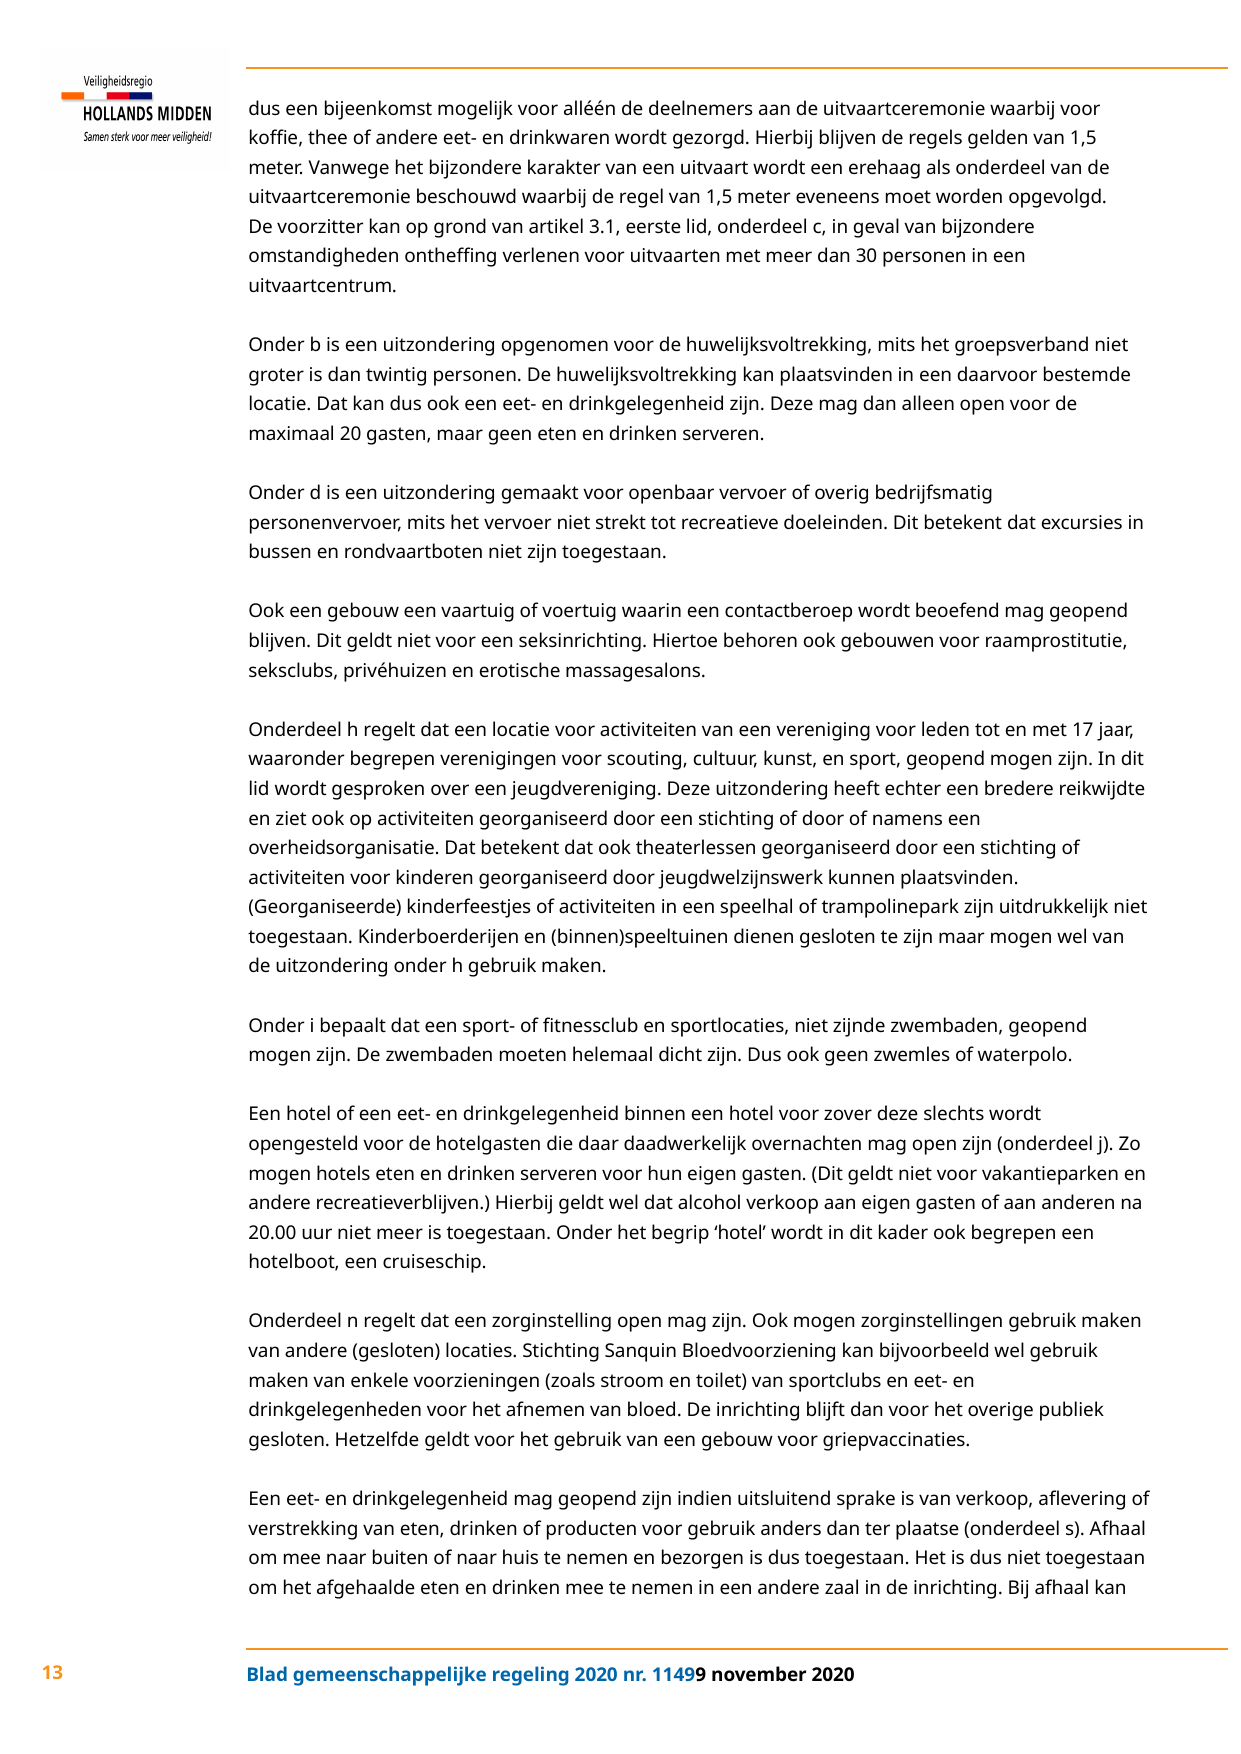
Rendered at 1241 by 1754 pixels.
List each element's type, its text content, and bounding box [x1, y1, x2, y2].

text dus een bijeenkomst mogelijk voor alléén de deelnemers aan de uitvaartceremonie waarbij voor koffie, thee of andere eet- en drinkwaren wordt gezorgd. Hierbij blijven de regels gelden van 1,5 meter. Vanwege het bijzondere karakter van een uitvaart wordt een erehaag als onderdeel van de uitvaartceremonie beschouwd waarbij de regel van 1,5 meter eveneens moet worden opgevolgd. [248, 95, 1152, 209]
text Onder d is een uitzondering gemaakt voor openbaar vervoer of overig bedrijfsmatig personenvervoer, mits het vervoer niet strekt tot recreatieve doeleinden. Dit betekent dat excursies in bussen en rondvaartboten niet zijn toegestaan. [248, 479, 1152, 564]
text Ook een gebouw een vaartuig of voertuig waarin een contactberoep wordt beoefend mag geopend blijven. Dit geldt niet voor een seksinrichting. Hiertoe behoren ook gebouwen voor raamprostitutie, seksclubs, privéhuizen en erotische massagesalons. [248, 598, 1152, 683]
text Onder b is een uitzondering opgenomen voor de huwelijksvoltrekking, mits het groepsverband niet groter is dan twintig personen. De huwelijksvoltrekking kan plaatsvinden in een daarvoor bestemde locatie. Dat kan dus ook een eet- en drinkgelegenheid zijn. Deze mag dan alleen open voor de maximaal 20 gasten, maar geen eten en drinken serveren. [248, 331, 1152, 446]
text Onder i bepaalt dat een sport- of fitnessclub en sportlocaties, niet zijnde zwembaden, geopend mogen zijn. De zwembaden moeten helemaal dicht zijn. Dus ook geen zwemles of waterpolo. [248, 1012, 1152, 1067]
text De voorzitter kan op grond van artikel 3.1, eerste lid, onderdeel c, in geval van bijzondere omstandigheden ontheffing verlenen voor uitvaarten met meer dan 30 personen in een uitvaartcentrum. [248, 213, 1152, 298]
picture [41, 47, 231, 172]
text Een hotel of een eet- en drinkgelegenheid binnen een hotel voor zover deze slechts wordt opengesteld voor de hotelgasten die daar daadwerkelijk overnachten mag open zijn (onderdeel j). Zo mogen hotels eten en drinken serveren voor hun eigen gasten. (Dit geldt niet voor vakantieparken en andere recreatieverblijven.) Hierbij geldt wel dat alcohol verkoop aan eigen gasten of aan anderen na 20.00 uur niet meer is toegestaan. Onder het begrip ‘hotel’ wordt in dit kader ook begrepen een hotelboot, een cruiseschip. [248, 1101, 1152, 1274]
text Onderdeel h regelt dat een locatie voor activiteiten van een vereniging voor leden tot en met 17 jaar, waaronder begrepen verenigingen voor scouting, cultuur, kunst, en sport, geopend mogen zijn. In dit lid wordt gesproken over een jeugdvereniging. Deze uitzondering heeft echter een bredere reikwijdte en ziet ook op activiteiten georganiseerd door een stichting of door of namens een overheidsorganisatie. Dat betekent dat ook theaterlessen georganiseerd door een stichting of activiteiten voor kinderen georganiseerd door jeugdwelzijnswerk kunnen plaatsvinden. (Georganiseerde) kinderfeestjes of activiteiten in een speelhal of trampolinepark zijn uitdrukkelijk niet toegestaan. Kinderboerderijen en (binnen)speeltuinen dienen gesloten te zijn maar mogen wel van de uitzondering onder h gebruik maken. [248, 716, 1152, 978]
text Een eet- en drinkgelegenheid mag geopend zijn indien uitsluitend sprake is van verkoop, aflevering of verstrekking van eten, drinken of producten voor gebruik anders dan ter plaatse (onderdeel s). Afhaal om mee naar buiten of naar huis te nemen en bezorgen is dus toegestaan. Het is dus niet toegestaan om het afgehaalde eten en drinken mee te nemen in een andere zaal in de inrichting. Bij afhaal kan [248, 1485, 1152, 1600]
text Onderdeel n regelt dat een zorginstelling open mag zijn. Ook mogen zorginstellingen gebruik maken van andere (gesloten) locaties. Stichting Sanquin Bloedvoorziening kan bijvoorbeeld wel gebruik maken van enkele voorzieningen (zoals stroom en toilet) van sportclubs en eet- en drinkgelegenheden voor het afnemen van bloed. De inrichting blijft dan voor het overige publiek gesloten. Hetzelfde geldt voor het gebruik van een gebouw voor griepvaccinaties. [248, 1308, 1152, 1452]
